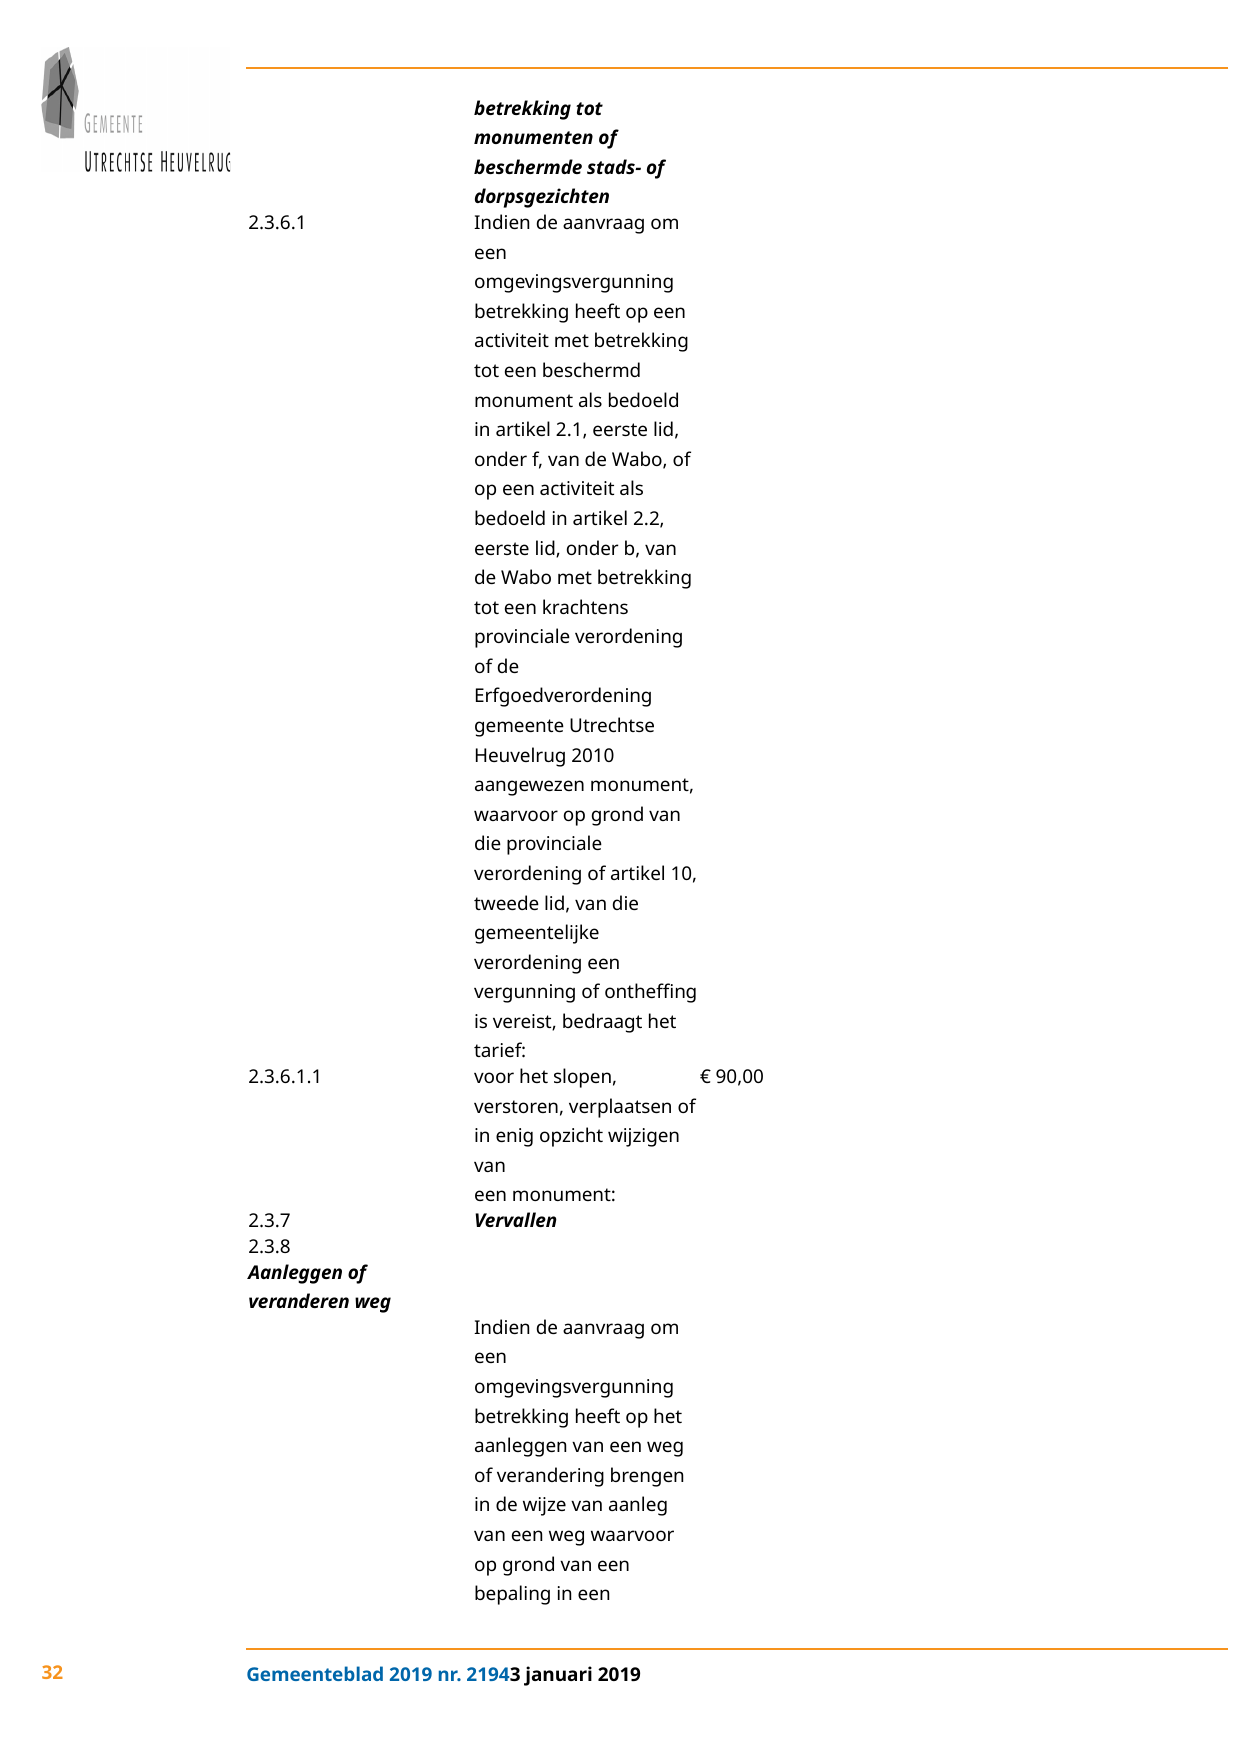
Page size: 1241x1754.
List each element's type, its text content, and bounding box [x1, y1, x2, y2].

picture [41, 47, 231, 172]
table_cell Aanleggen of veranderen weg [248, 1259, 474, 1314]
table_cell Indien de aanvraag om een omgevingsvergunning betrekking heeft op een activiteit met betrekking tot een beschermd monument als bedoeld in artikel 2.1, eerste lid, onder f, van de Wabo, of op een activiteit als bedoeld in artikel 2.2, eerste lid, onder b, van de Wabo met betrekking tot een krachtens provinciale verordening of de Erfgoedverordening gemeente Utrechtse Heuvelrug 2010 aangewezen monument, waarvoor op grond van die provinciale verordening of artikel 10, tweede lid, van die gemeentelijke verordening een vergunning of ontheffing is vereist, bedraagt het tarief: [474, 209, 700, 1063]
table_cell 2.3.6.1 [248, 209, 474, 1063]
table_cell € 90,00 [700, 1063, 926, 1207]
table_cell [700, 1233, 926, 1259]
table_cell 2.3.8 [248, 1233, 474, 1259]
table_cell [926, 209, 1152, 1063]
table_cell voor het slopen, verstoren, verplaatsen of in enig opzicht wijzigen van een monument: [474, 1063, 700, 1207]
table_cell 2.3.7 [248, 1208, 474, 1233]
table_cell [474, 1233, 700, 1259]
table_cell [248, 95, 474, 209]
table_cell [700, 95, 926, 209]
table_cell 2.3.6.1.1 [248, 1063, 474, 1207]
table_cell Indien de aanvraag om een omgevingsvergunning betrekking heeft op het aanleggen van een weg of verandering brengen in de wijze van aanleg van een weg waarvoor op grond van een bepaling in een [474, 1314, 700, 1606]
table_cell [700, 209, 926, 1063]
table_cell [700, 1314, 926, 1606]
table_cell [700, 1208, 926, 1233]
table_cell betrekking tot monumenten of beschermde stads- of dorpsgezichten [474, 95, 700, 209]
table_cell [248, 1314, 474, 1606]
table_cell [926, 95, 1152, 209]
table_cell Vervallen [474, 1208, 700, 1233]
